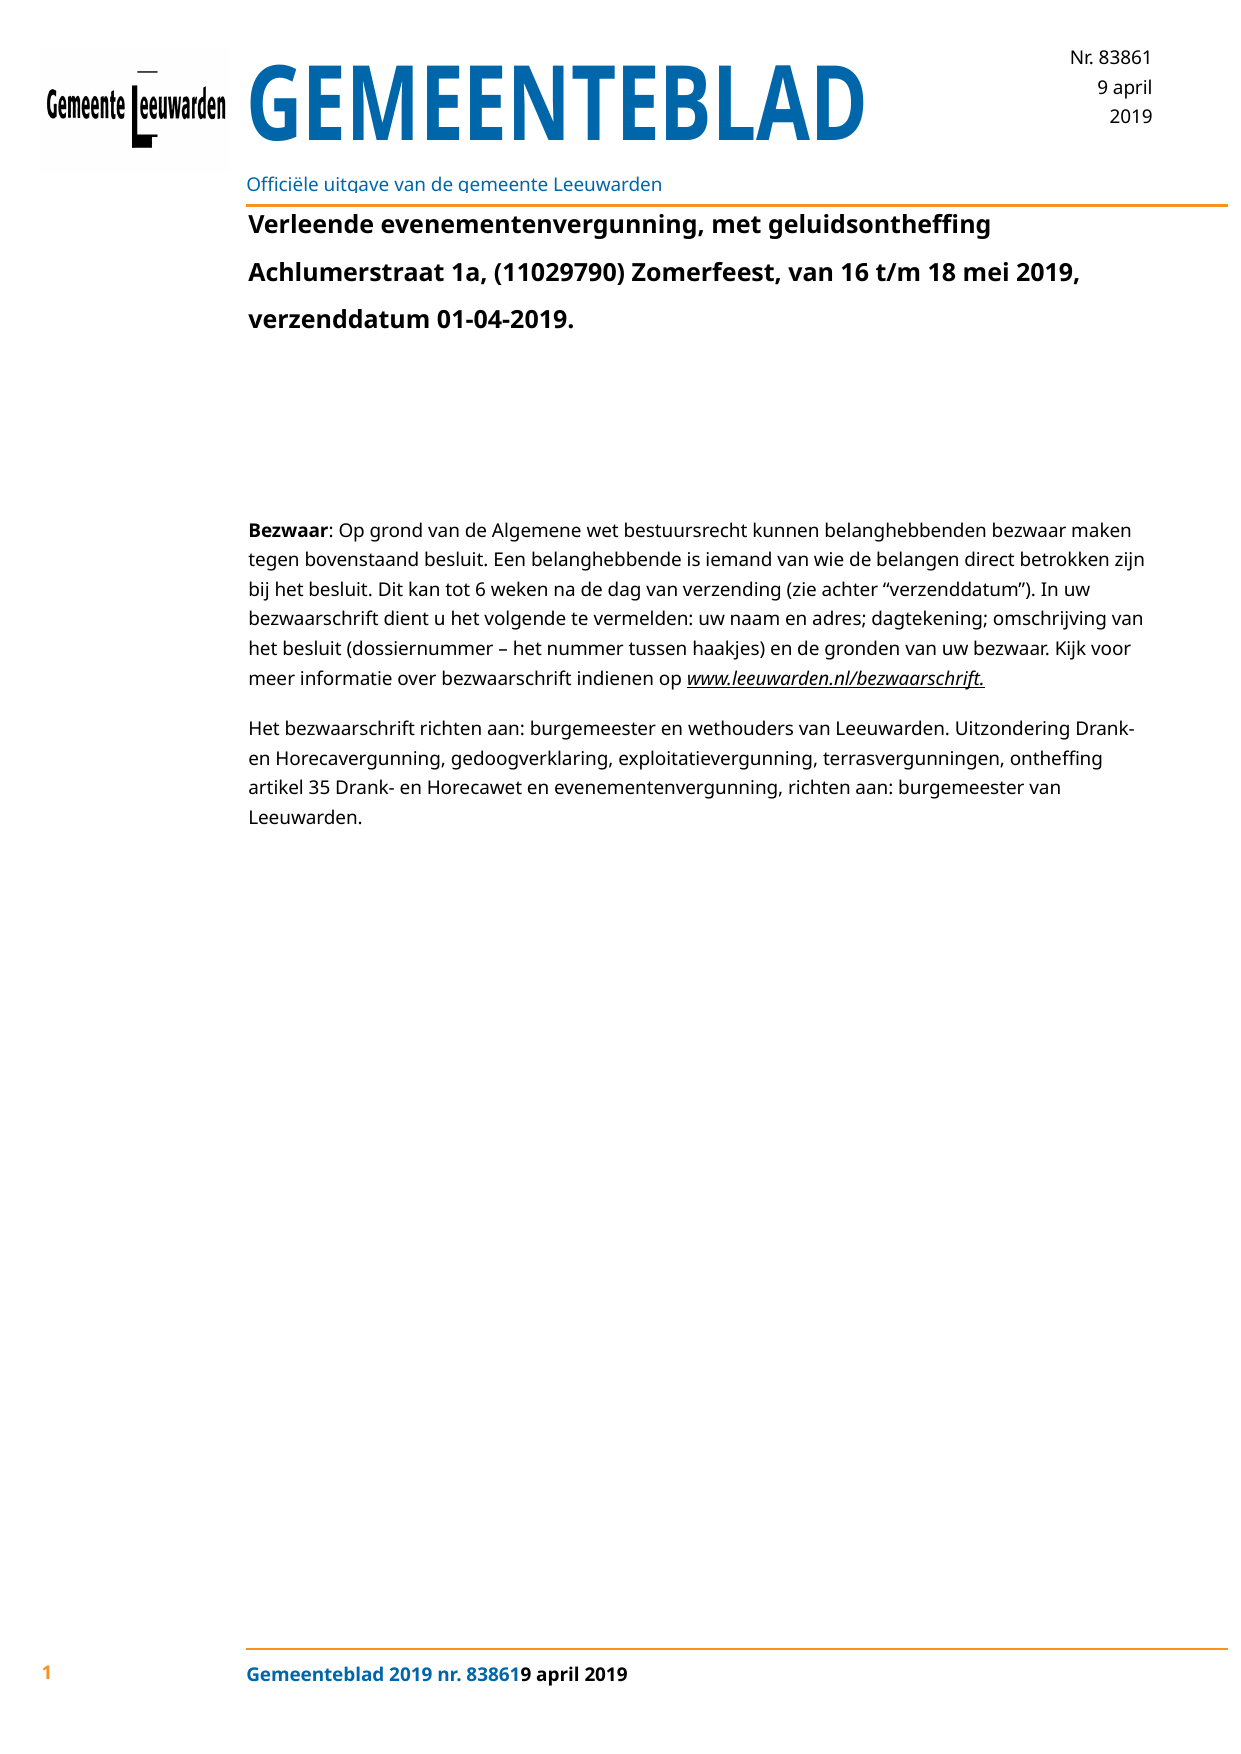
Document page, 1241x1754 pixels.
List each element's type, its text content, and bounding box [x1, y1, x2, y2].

text Bezwaar: Op grond van de Algemene wet bestuursrecht kunnen belanghebbenden bezwaar maken tegen bovenstaand besluit. Een belanghebbende is iemand van wie de belangen direct betrokken zijn bij het besluit. Dit kan tot 6 weken na de dag van verzending (zie achter “verzenddatum”). In uw bezwaarschrift dient u het volgende te vermelden: uw naam en adres; dagtekening; omschrijving van het besluit (dossiernummer – het nummer tussen haakjes) en de gronden van uw bezwaar. Kijk voor meer informatie over bezwaarschrift indienen op www.leeuwarden.nl/bezwaarschrift. [248, 517, 1152, 690]
text Het bezwaarschrift richten aan: burgemeester en wethouders van Leeuwarden. Uitzondering Drank- en Horecavergunning, gedoogverklaring, exploitatievergunning, terrasvergunningen, ontheffing artikel 35 Drank- en Horecawet en evenementenvergunning, richten aan: burgemeester van Leeuwarden. [248, 715, 1152, 829]
text Verleende evenementenvergunning, met geluidsontheffing Achlumerstraat 1a, (11029790) Zomerfeest, van 16 t/m 18 mei 2019, verzenddatum 01-04-2019. [248, 207, 1152, 336]
picture [41, 47, 231, 172]
